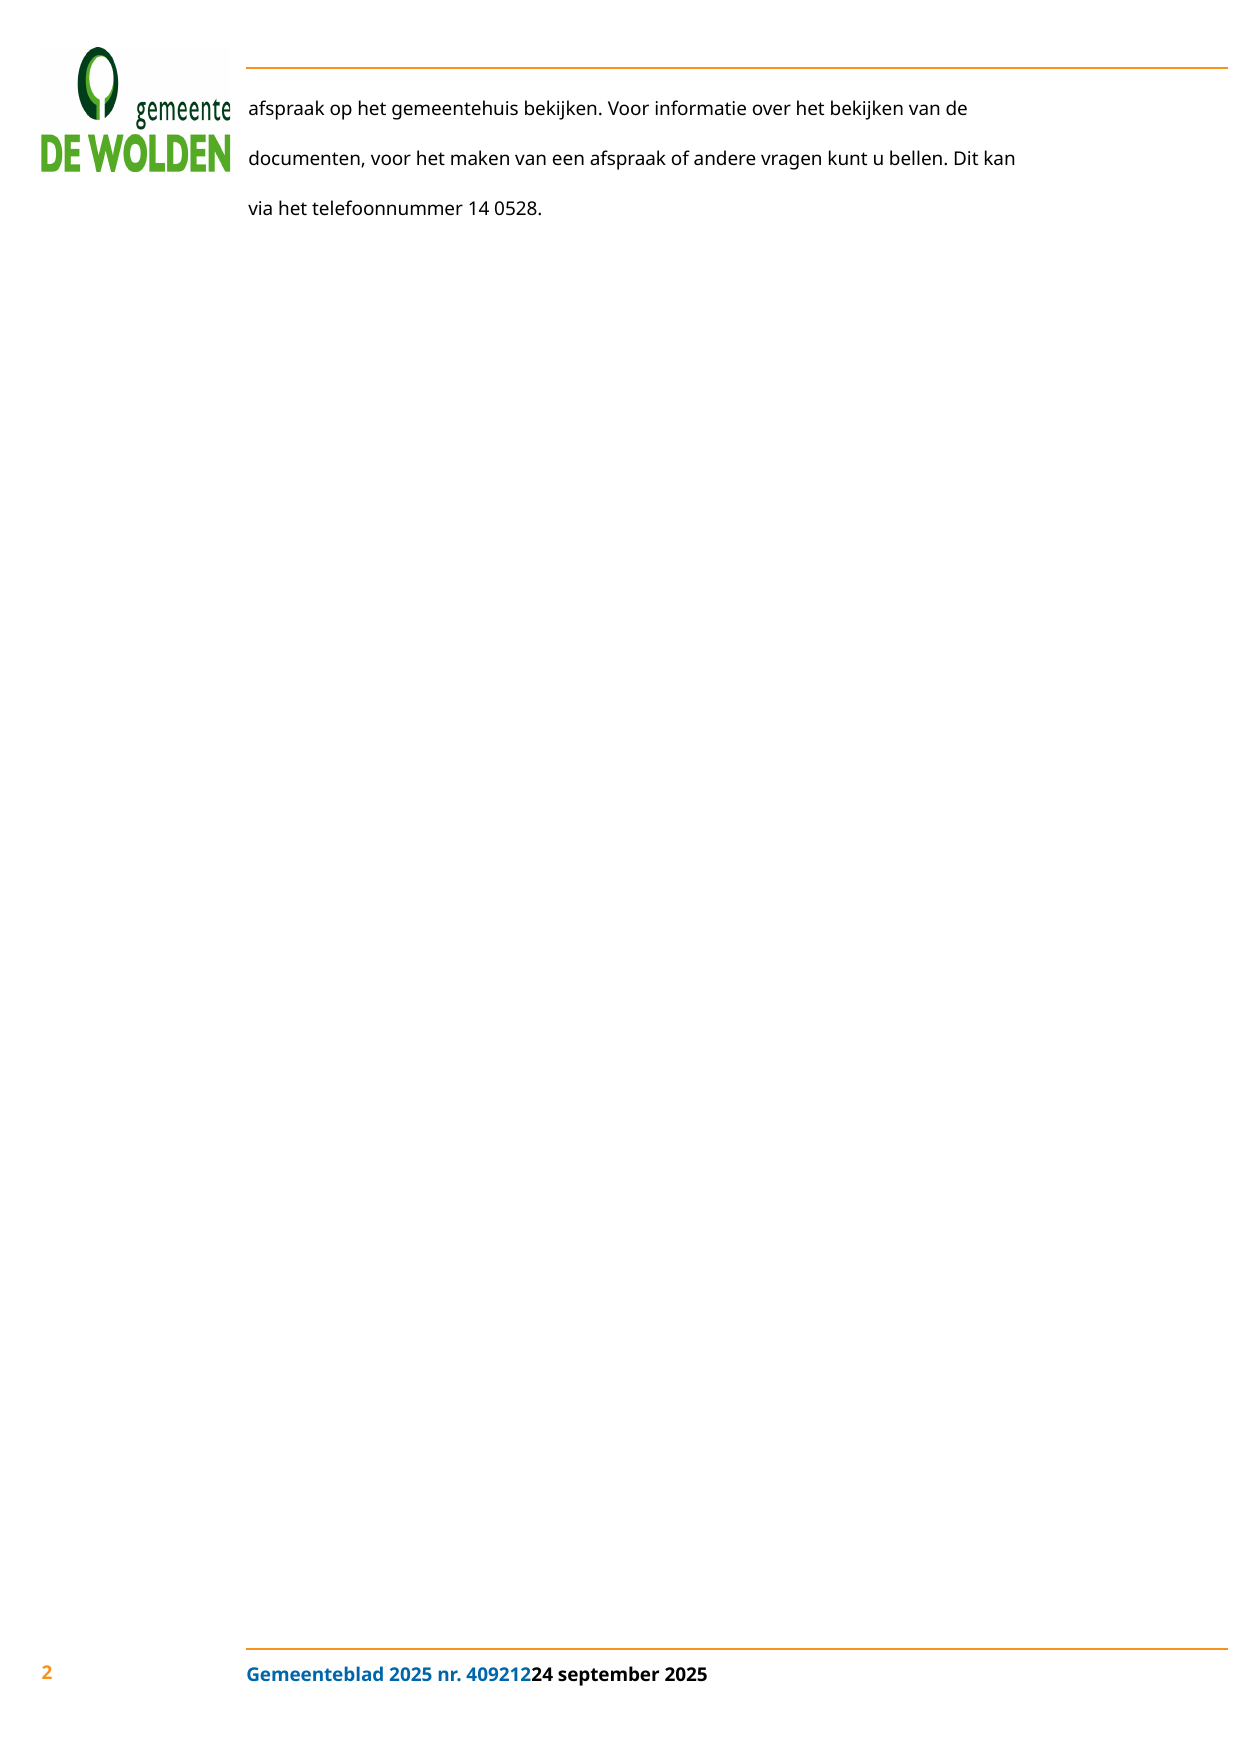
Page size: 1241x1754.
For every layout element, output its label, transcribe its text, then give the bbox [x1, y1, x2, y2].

picture [41, 47, 231, 172]
text afspraak op het gemeentehuis bekijken. Voor informatie over het bekijken van de [248, 95, 1152, 121]
text documenten, voor het maken van een afspraak of andere vragen kunt u bellen. Dit kan [248, 145, 1152, 171]
text via het telefoonnummer 14 0528. [248, 196, 1152, 221]
